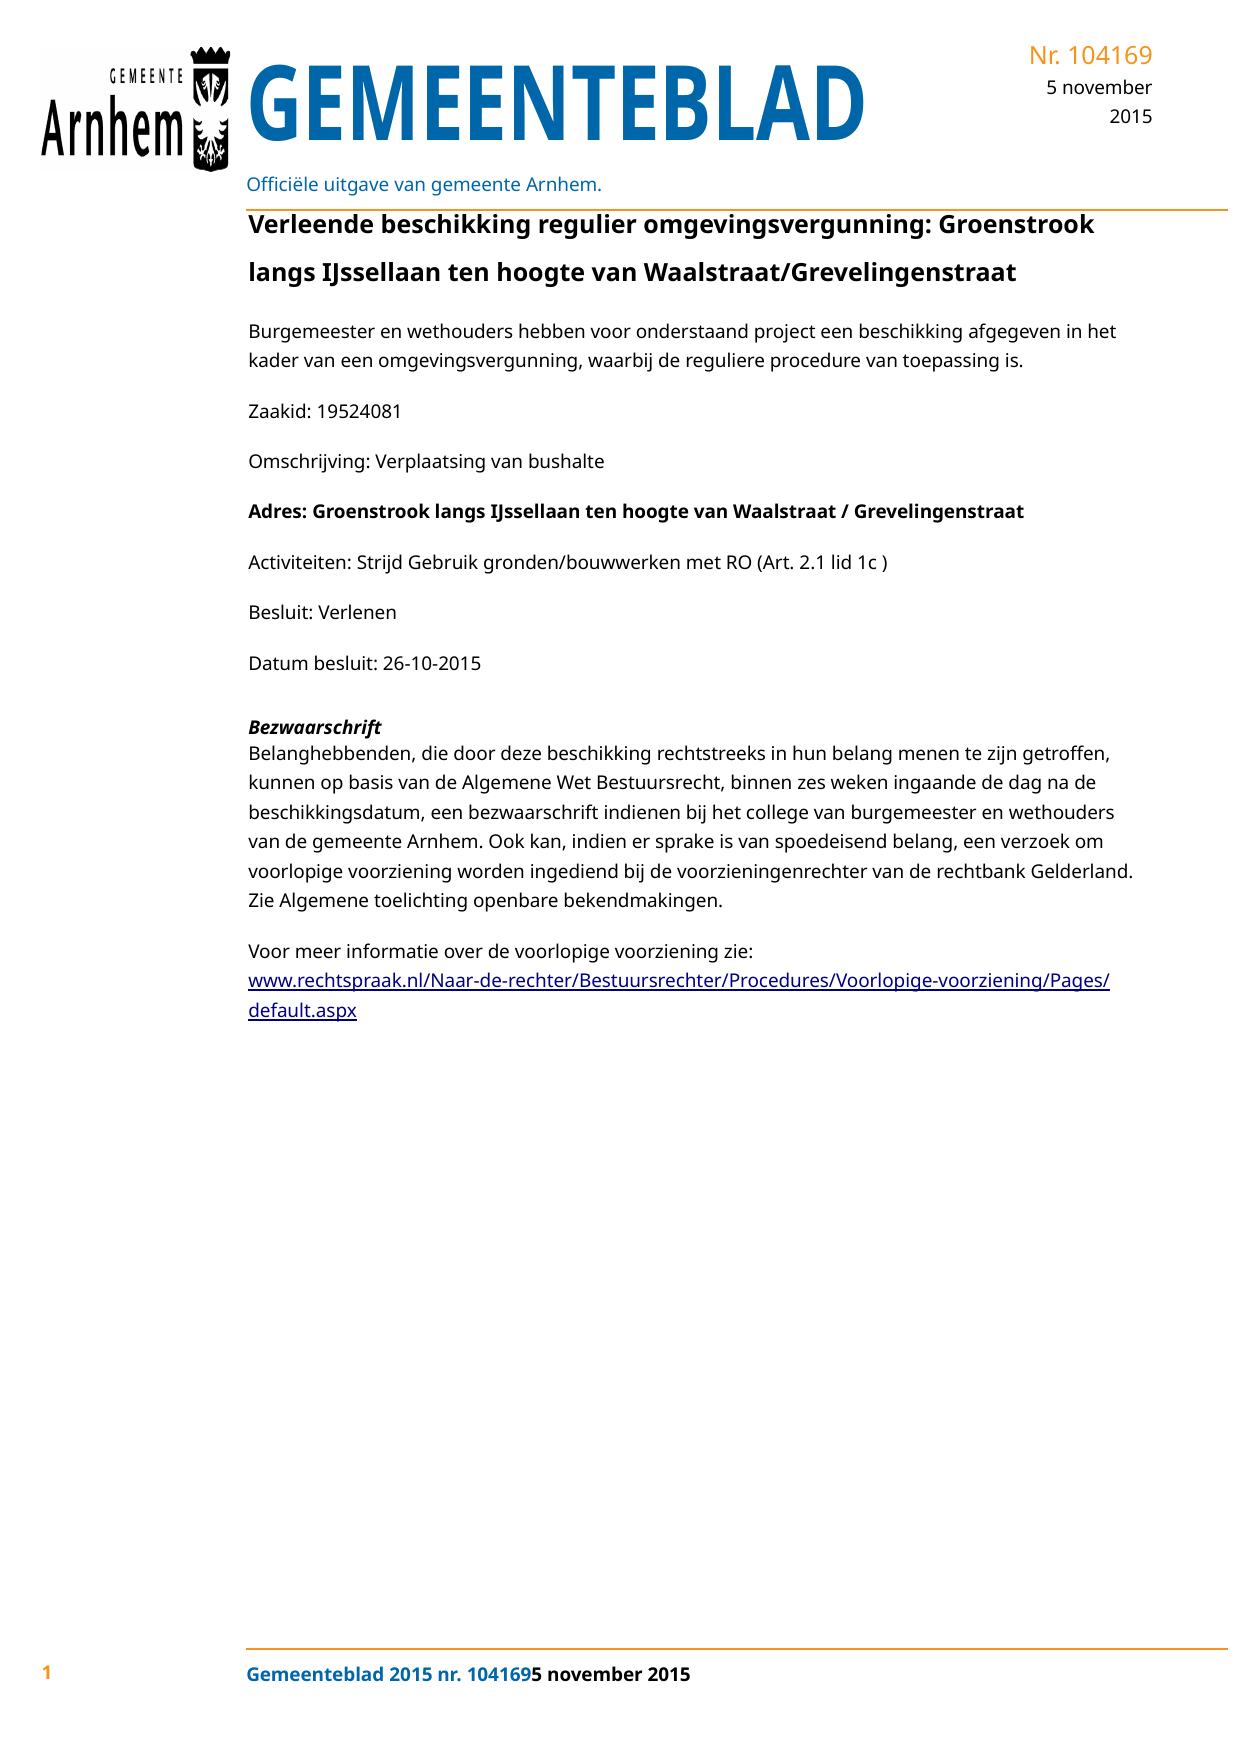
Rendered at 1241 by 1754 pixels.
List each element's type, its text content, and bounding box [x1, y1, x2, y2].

text Belanghebbenden, die door deze beschikking rechtstreeks in hun belang menen te zijn getroffen, kunnen op basis van de Algemene Wet Bestuursrecht, binnen zes weken ingaande de dag na de beschikkingsdatum, een bezwaarschrift indienen bij het college van burgemeester en wethouders van de gemeente Arnhem. Ook kan, indien er sprake is van spoedeisend belang, een verzoek om voorlopige voorziening worden ingediend bij de voorzieningenrechter van de rechtbank Gelderland. Zie Algemene toelichting openbare bekendmakingen. [248, 740, 1152, 913]
text Omschrijving: Verplaatsing van bushalte [248, 448, 1152, 474]
picture [41, 47, 231, 172]
text Burgemeester en wethouders hebben voor onderstaand project een beschikking afgegeven in het kader van een omgevingsvergunning, waarbij de reguliere procedure van toepassing is. [248, 318, 1152, 373]
text Datum besluit: 26-10-2015 [248, 650, 1152, 676]
text Besluit: Verlenen [248, 599, 1152, 625]
text Voor meer informatie over de voorlopige voorziening zie: www.rechtspraak.nl/Naar-de-rechter/Bestuursrechter/Procedures/Voorlopige-voorziening/Pages/default.aspx [248, 938, 1152, 1023]
text Verleende beschikking regulier omgevingsvergunning: Groenstrook langs IJssellaan ten hoogte van Waalstraat/Grevelingenstraat [248, 211, 1152, 288]
text Adres: Groenstrook langs IJssellaan ten hoogte van Waalstraat / Grevelingenstraat [248, 499, 1152, 524]
text Bezwaarschrift [248, 714, 1152, 740]
text Zaakid: 19524081 [248, 398, 1152, 424]
text Activiteiten: Strijd Gebruik gronden/bouwwerken met RO (Art. 2.1 lid 1c ) [248, 549, 1152, 575]
